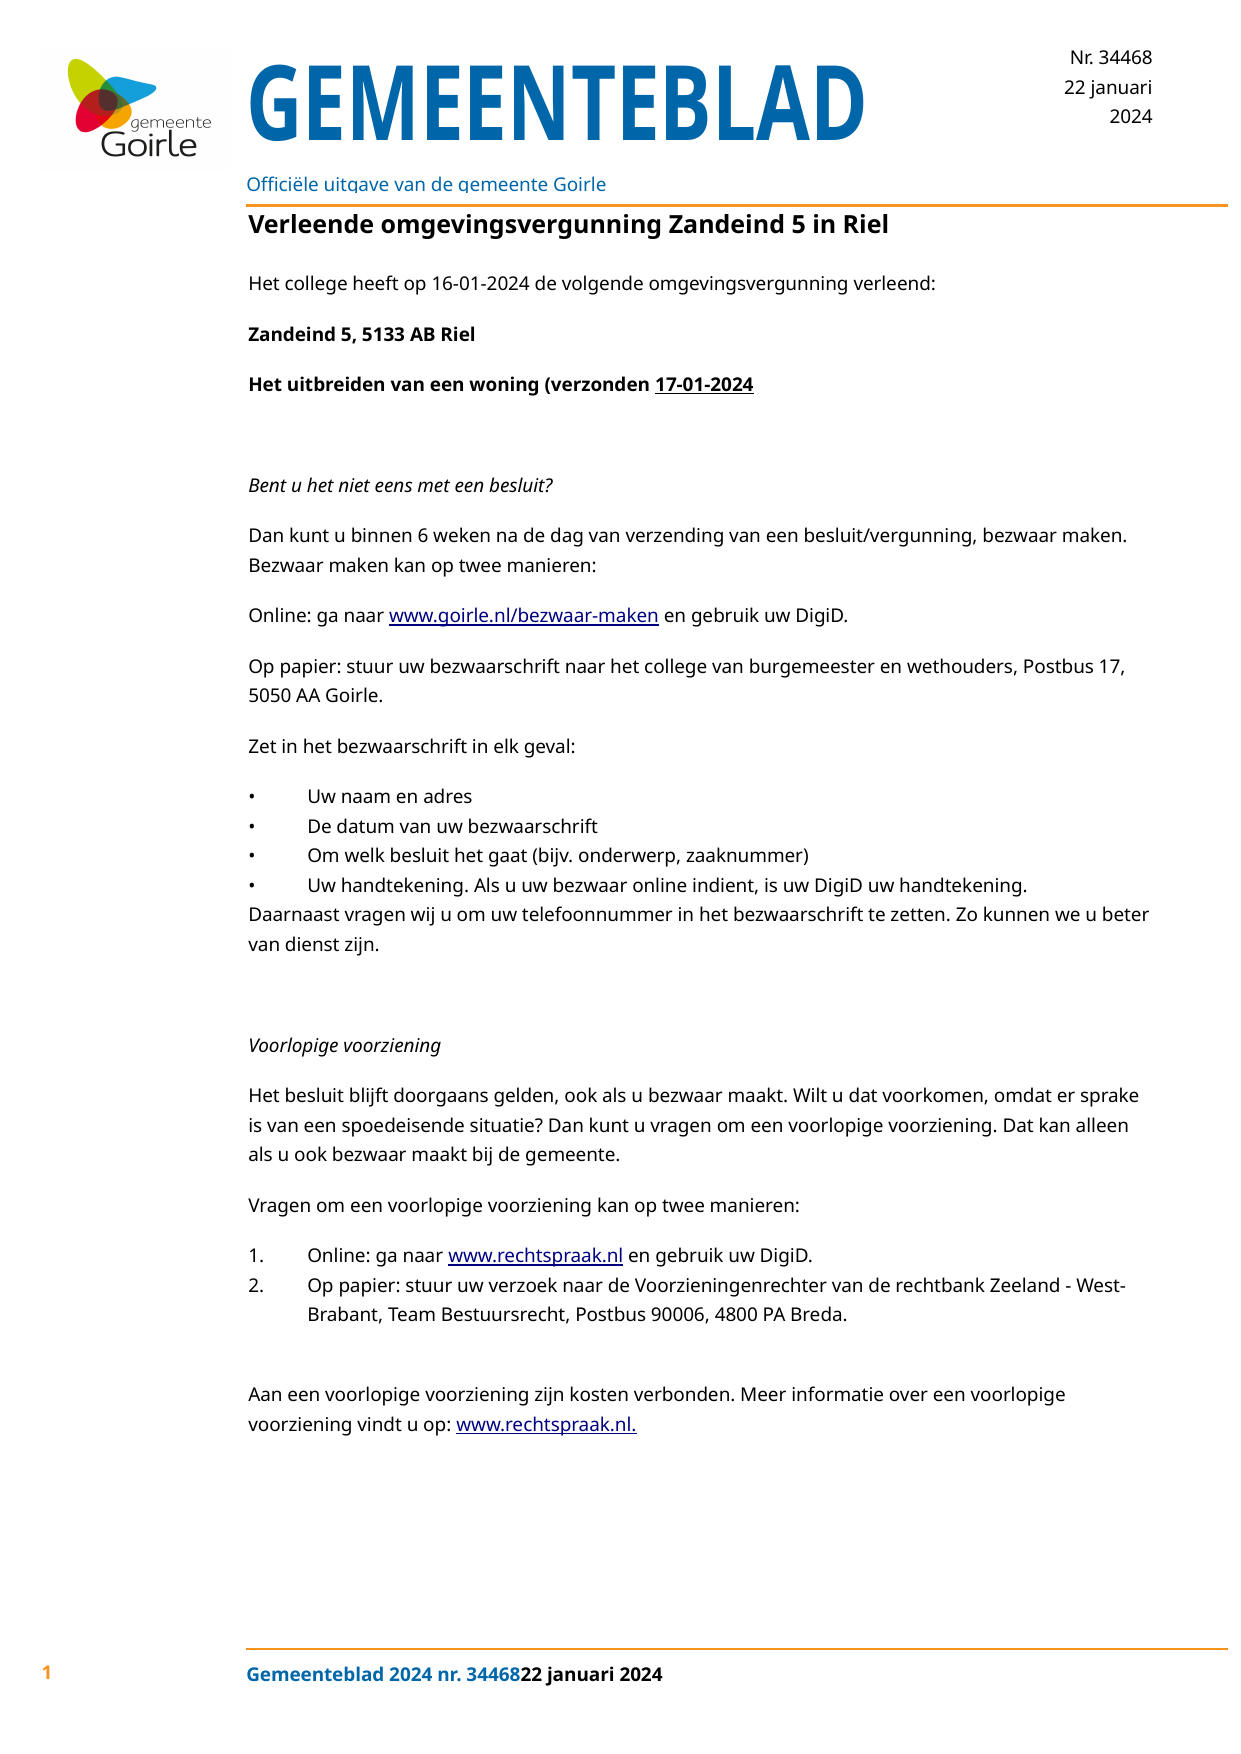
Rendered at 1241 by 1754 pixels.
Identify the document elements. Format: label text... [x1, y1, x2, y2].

text Het uitbreiden van een woning (verzonden 17-01-2024 [248, 371, 1152, 397]
picture [41, 47, 231, 172]
list Uw naam en adres [248, 783, 1152, 809]
list Op papier: stuur uw verzoek naar de Voorzieningenrechter van de rechtbank Zeeland - West-Brabant, Team Bestuursrecht, Postbus 90006, 4800 PA Breda. [248, 1272, 1152, 1327]
text Vragen om een voorlopige voorziening kan op twee manieren: [248, 1192, 1152, 1218]
text Daarnaast vragen wij u om uw telefoonnummer in het bezwaarschrift te zetten. Zo kunnen we u beter van dienst zijn. [248, 902, 1152, 957]
text Op papier: stuur uw bezwaarschrift naar het college van burgemeester en wethouders, Postbus 17, 5050 AA Goirle. [248, 653, 1152, 708]
text Het besluit blijft doorgaans gelden, ook als u bezwaar maakt. Wilt u dat voorkomen, omdat er sprake is van een spoedeisende situatie? Dan kunt u vragen om een voorlopige voorziening. Dat kan alleen als u ook bezwaar maakt bij de gemeente. [248, 1082, 1152, 1167]
text Aan een voorlopige voorziening zijn kosten verbonden. Meer informatie over een voorlopige voorziening vindt u op: www.rechtspraak.nl. [248, 1382, 1152, 1437]
text Voorlopige voorziening [248, 1032, 1152, 1058]
text Zandeind 5, 5133 AB Riel [248, 321, 1152, 346]
text Verleende omgevingsvergunning Zandeind 5 in Riel [248, 207, 1152, 241]
text Online: ga naar www.goirle.nl/bezwaar-maken en gebruik uw DigiD. [248, 602, 1152, 628]
list De datum van uw bezwaarschrift [248, 813, 1152, 838]
list Online: ga naar www.rechtspraak.nl en gebruik uw DigiD. [248, 1242, 1152, 1268]
list Om welk besluit het gaat (bijv. onderwerp, zaaknummer) [248, 842, 1152, 868]
text Het college heeft op 16-01-2024 de volgende omgevingsvergunning verleend: [248, 270, 1152, 296]
list Uw handtekening. Als u uw bezwaar online indient, is uw DigiD uw handtekening. [248, 872, 1152, 898]
text Dan kunt u binnen 6 weken na de dag van verzending van een besluit/vergunning, bezwaar maken. Bezwaar maken kan op twee manieren: [248, 522, 1152, 578]
text Bent u het niet eens met een besluit? [248, 472, 1152, 498]
text Zet in het bezwaarschrift in elk geval: [248, 733, 1152, 758]
